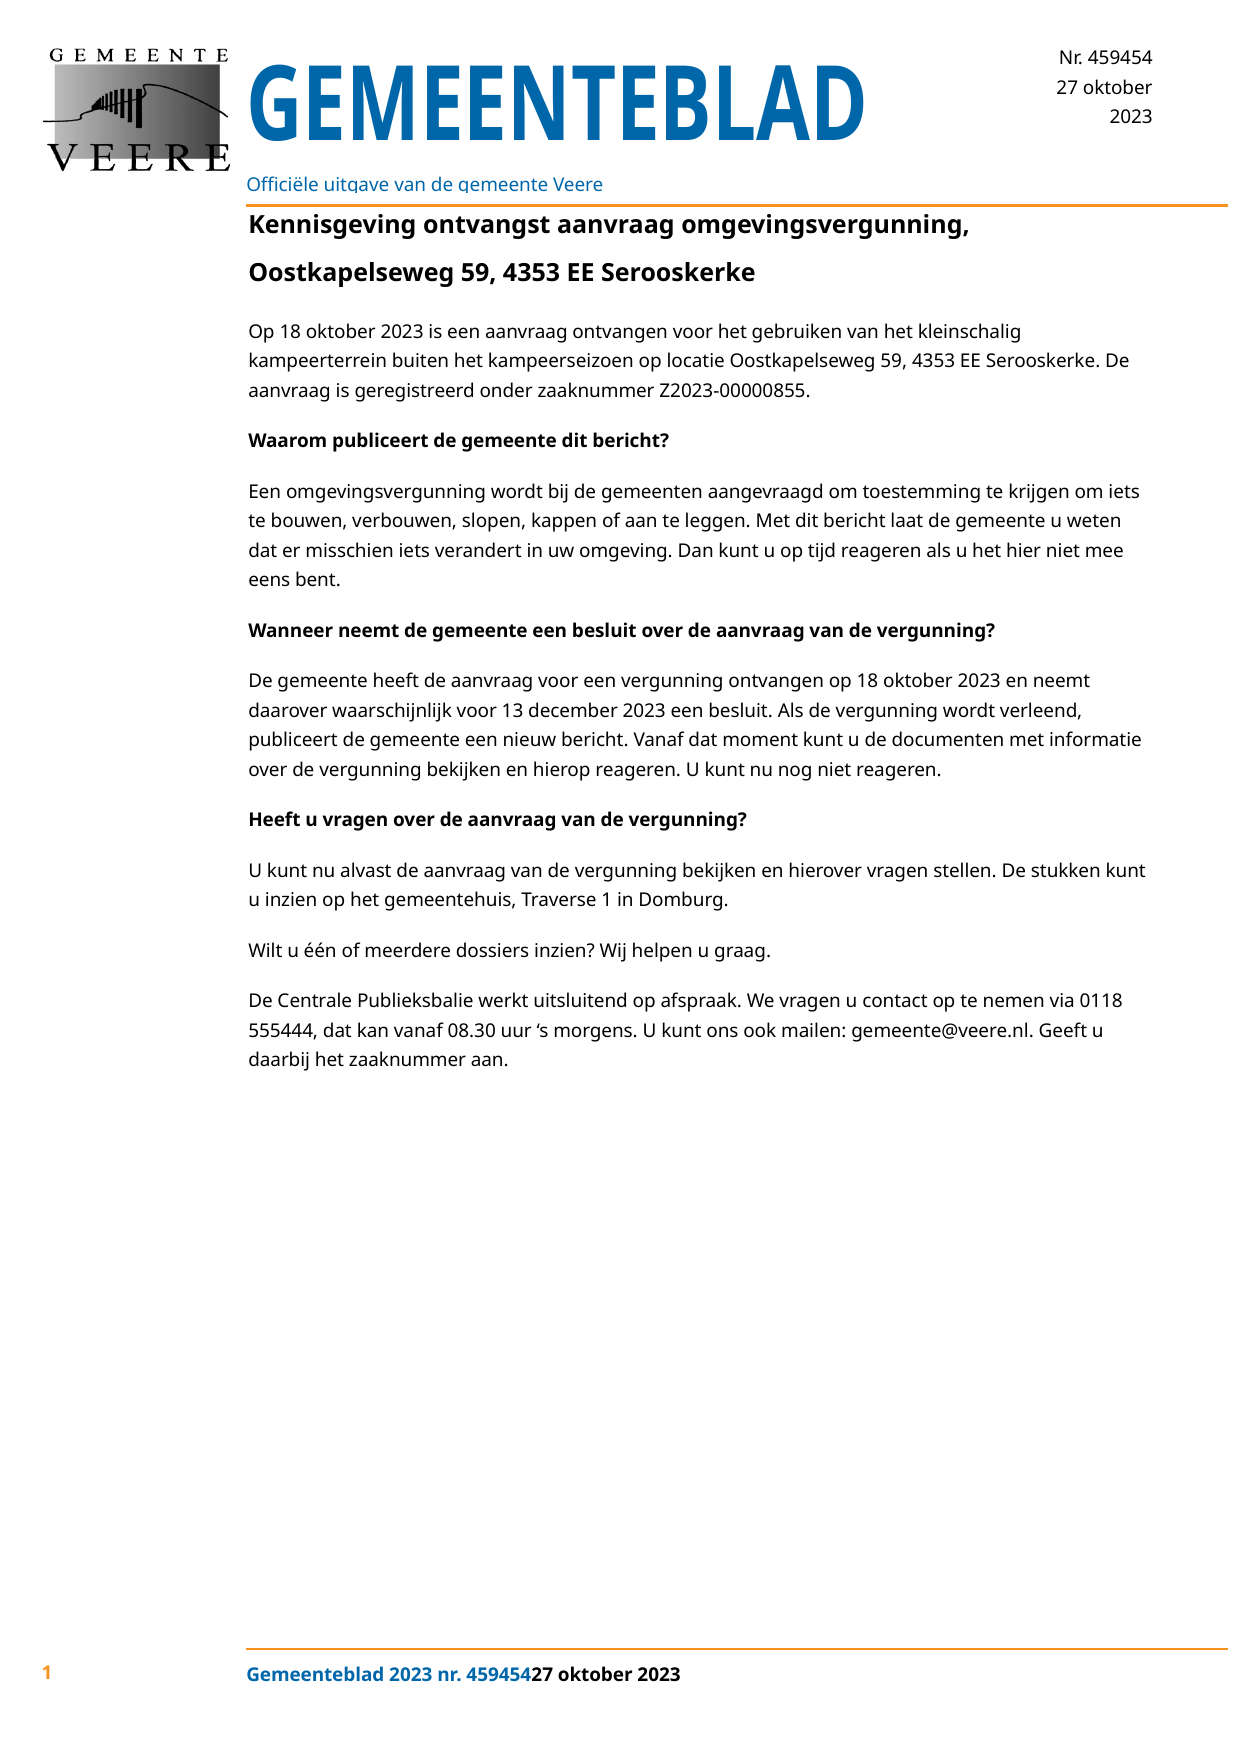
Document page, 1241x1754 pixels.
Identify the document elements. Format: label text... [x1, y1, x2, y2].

text De gemeente heeft de aanvraag voor een vergunning ontvangen op 18 oktober 2023 en neemt daarover waarschijnlijk voor 13 december 2023 een besluit. Als de vergunning wordt verleend, publiceert de gemeente een nieuw bericht. Vanaf dat moment kunt u de documenten met informatie over de vergunning bekijken en hierop reageren. U kunt nu nog niet reageren. [248, 667, 1152, 782]
picture [41, 47, 231, 172]
text Een omgevingsvergunning wordt bij de gemeenten aangevraagd om toestemming te krijgen om iets te bouwen, verbouwen, slopen, kappen of aan te leggen. Met dit bericht laat de gemeente u weten dat er misschien iets verandert in uw omgeving. Dan kunt u op tijd reageren als u het hier niet mee eens bent. [248, 478, 1152, 592]
text Op 18 oktober 2023 is een aanvraag ontvangen voor het gebruiken van het kleinschalig kampeerterrein buiten het kampeerseizoen op locatie Oostkapelseweg 59, 4353 EE Serooskerke. De aanvraag is geregistreerd onder zaaknummer Z2023-00000855. [248, 318, 1152, 403]
text Wilt u één of meerdere dossiers inzien? Wij helpen u graag. [248, 937, 1152, 963]
text Heeft u vragen over de aanvraag van de vergunning? [248, 807, 1152, 832]
text De Centrale Publieksbalie werkt uitsluitend op afspraak. We vragen u contact op te nemen via 0118 555444, dat kan vanaf 08.30 uur ‘s morgens. U kunt ons ook mailen: gemeente@veere.nl. Geeft u daarbij het zaaknummer aan. [248, 987, 1152, 1072]
text U kunt nu alvast de aanvraag van de vergunning bekijken en hierover vragen stellen. De stukken kunt u inzien op het gemeentehuis, Traverse 1 in Domburg. [248, 857, 1152, 912]
text Wanneer neemt de gemeente een besluit over de aanvraag van de vergunning? [248, 617, 1152, 643]
text Waarom publiceert de gemeente dit bericht? [248, 427, 1152, 453]
text Kennisgeving ontvangst aanvraag omgevingsvergunning, Oostkapelseweg 59, 4353 EE Serooskerke [248, 207, 1152, 288]
